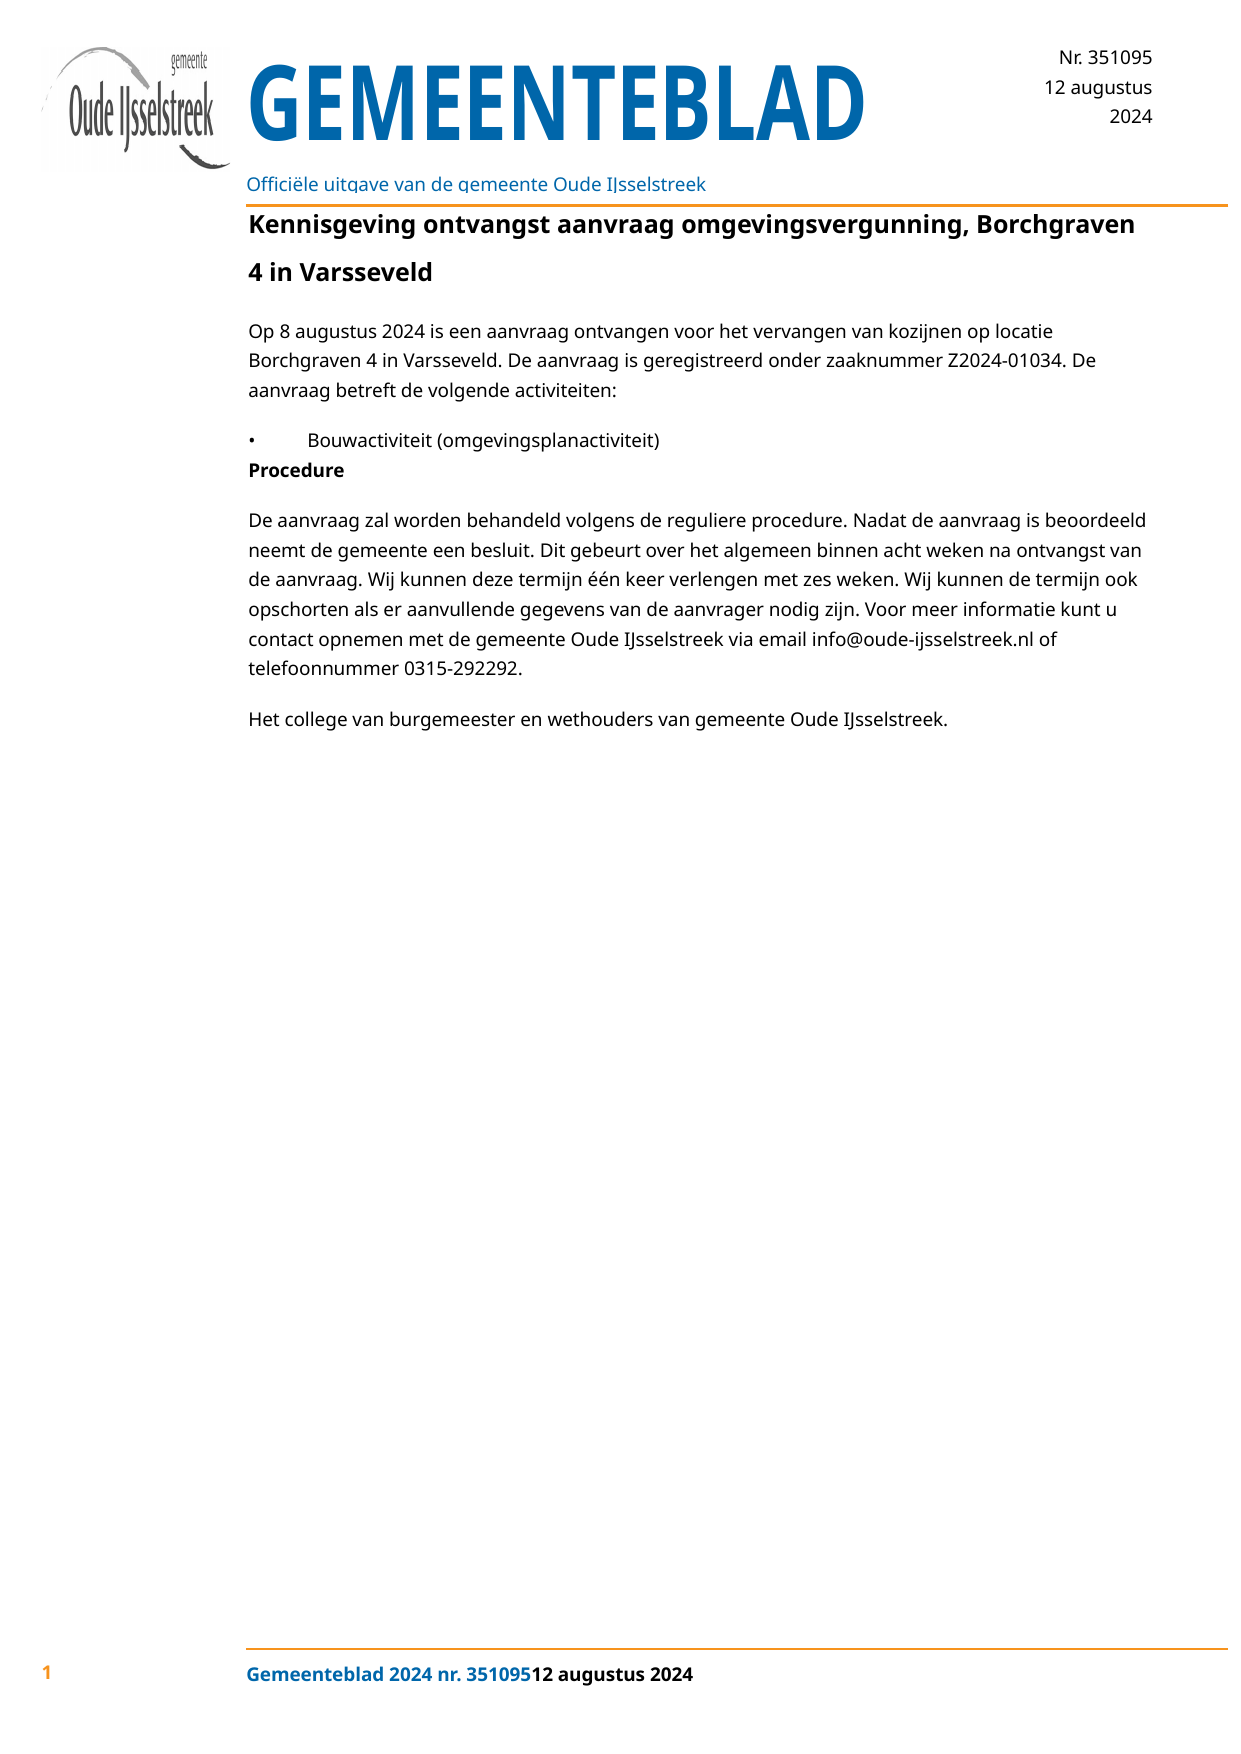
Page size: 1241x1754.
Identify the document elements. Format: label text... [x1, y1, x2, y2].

list Bouwactiviteit (omgevingsplanactiviteit) [248, 427, 1152, 453]
text Het college van burgemeester en wethouders van gemeente Oude IJsselstreek. [248, 706, 1152, 732]
text Procedure [248, 457, 1152, 483]
text De aanvraag zal worden behandeld volgens de reguliere procedure. Nadat de aanvraag is beoordeeld neemt de gemeente een besluit. Dit gebeurt over het algemeen binnen acht weken na ontvangst van de aanvraag. Wij kunnen deze termijn één keer verlengen met zes weken. Wij kunnen de termijn ook opschorten als er aanvullende gegevens van de aanvrager nodig zijn. Voor meer informatie kunt u contact opnemen met de gemeente Oude IJsselstreek via email info@oude-ijsselstreek.nl of telefoonnummer 0315-292292. [248, 507, 1152, 681]
text Kennisgeving ontvangst aanvraag omgevingsvergunning, Borchgraven 4 in Varsseveld [248, 207, 1152, 288]
picture [41, 47, 231, 172]
text Op 8 augustus 2024 is een aanvraag ontvangen voor het vervangen van kozijnen op locatie Borchgraven 4 in Varsseveld. De aanvraag is geregistreerd onder zaaknummer Z2024-01034. De aanvraag betreft de volgende activiteiten: [248, 318, 1152, 403]
